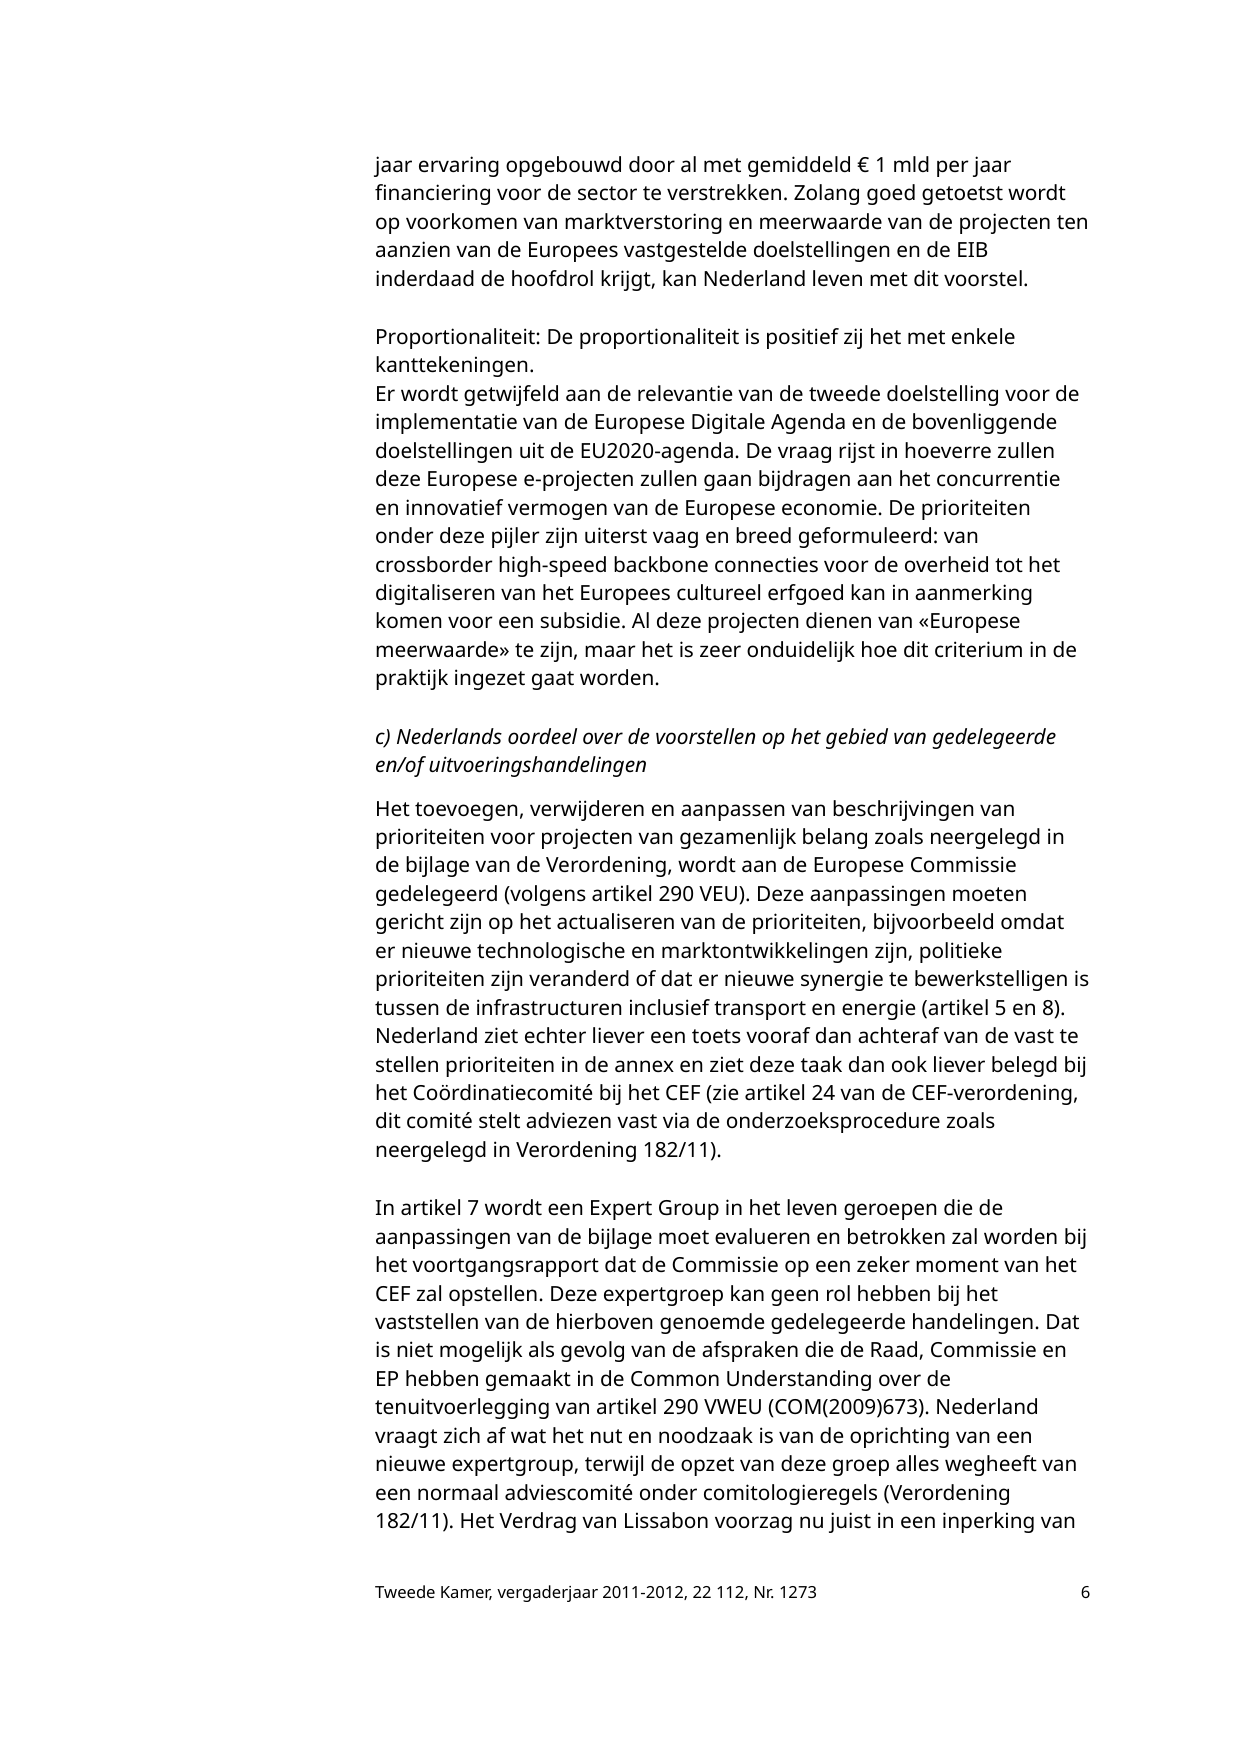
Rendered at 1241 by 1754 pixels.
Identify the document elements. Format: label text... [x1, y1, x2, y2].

text Proportionaliteit: De proportionaliteit is positief zij het met enkele kanttekeningen. [375, 322, 1090, 379]
text In artikel 7 wordt een Expert Group in het leven geroepen die de aanpassingen van de bijlage moet evalueren en betrokken zal worden bij het voortgangsrapport dat de Commissie op een zeker moment van het CEF zal opstellen. Deze expertgroep kan geen rol hebben bij het vaststellen van de hierboven genoemde gedelegeerde handelingen. Dat is niet mogelijk als gevolg van de afspraken die de Raad, Commissie en EP hebben gemaakt in de Common Understanding over de tenuitvoerlegging van artikel 290 VWEU (COM(2009)673). Nederland vraagt zich af wat het nut en noodzaak is van de oprichting van een nieuwe expertgroup, terwijl de opzet van deze groep alles wegheeft van een normaal adviescomité onder comitologieregels (Verordening 182/11). Het Verdrag van Lissabon voorzag nu juist in een inperking van [375, 1193, 1090, 1535]
text Er wordt getwijfeld aan de relevantie van de tweede doelstelling voor de implementatie van de Europese Digitale Agenda en de bovenliggende doelstellingen uit de EU2020-agenda. De vraag rijst in hoeverre zullen deze Europese e-projecten zullen gaan bijdragen aan het concurrentie en innovatief vermogen van de Europese economie. De prioriteiten onder deze pijler zijn uiterst vaag en breed geformuleerd: van crossborder high-speed backbone connecties voor de overheid tot het digitaliseren van het Europees cultureel erfgoed kan in aanmerking komen voor een subsidie. Al deze projecten dienen van «Europese meerwaarde» te zijn, maar het is zeer onduidelijk hoe dit criterium in de praktijk ingezet gaat worden. [375, 379, 1090, 692]
text c) Nederlands oordeel over de voorstellen op het gebied van gedelegeerde en/of uitvoeringshandelingen [375, 722, 1090, 779]
text Het toevoegen, verwijderen en aanpassen van beschrijvingen van prioriteiten voor projecten van gezamenlijk belang zoals neergelegd in de bijlage van de Verordening, wordt aan de Europese Commissie gedelegeerd (volgens artikel 290 VEU). Deze aanpassingen moeten gericht zijn op het actualiseren van de prioriteiten, bijvoorbeeld omdat er nieuwe technologische en marktontwikkelingen zijn, politieke prioriteiten zijn veranderd of dat er nieuwe synergie te bewerkstelligen is tussen de infrastructuren inclusief transport en energie (artikel 5 en 8). Nederland ziet echter liever een toets vooraf dan achteraf van de vast te stellen prioriteiten in de annex en ziet deze taak dan ook liever belegd bij het Coördinatiecomité bij het CEF (zie artikel 24 van de CEF-verordening, dit comité stelt adviezen vast via de onderzoeksprocedure zoals neergelegd in Verordening 182/11). [375, 794, 1090, 1163]
text jaar ervaring opgebouwd door al met gemiddeld € 1 mld per jaar financiering voor de sector te verstrekken. Zolang goed getoetst wordt op voorkomen van marktverstoring en meerwaarde van de projecten ten aanzien van de Europees vastgestelde doelstellingen en de EIB inderdaad de hoofdrol krijgt, kan Nederland leven met dit voorstel. [375, 150, 1090, 292]
